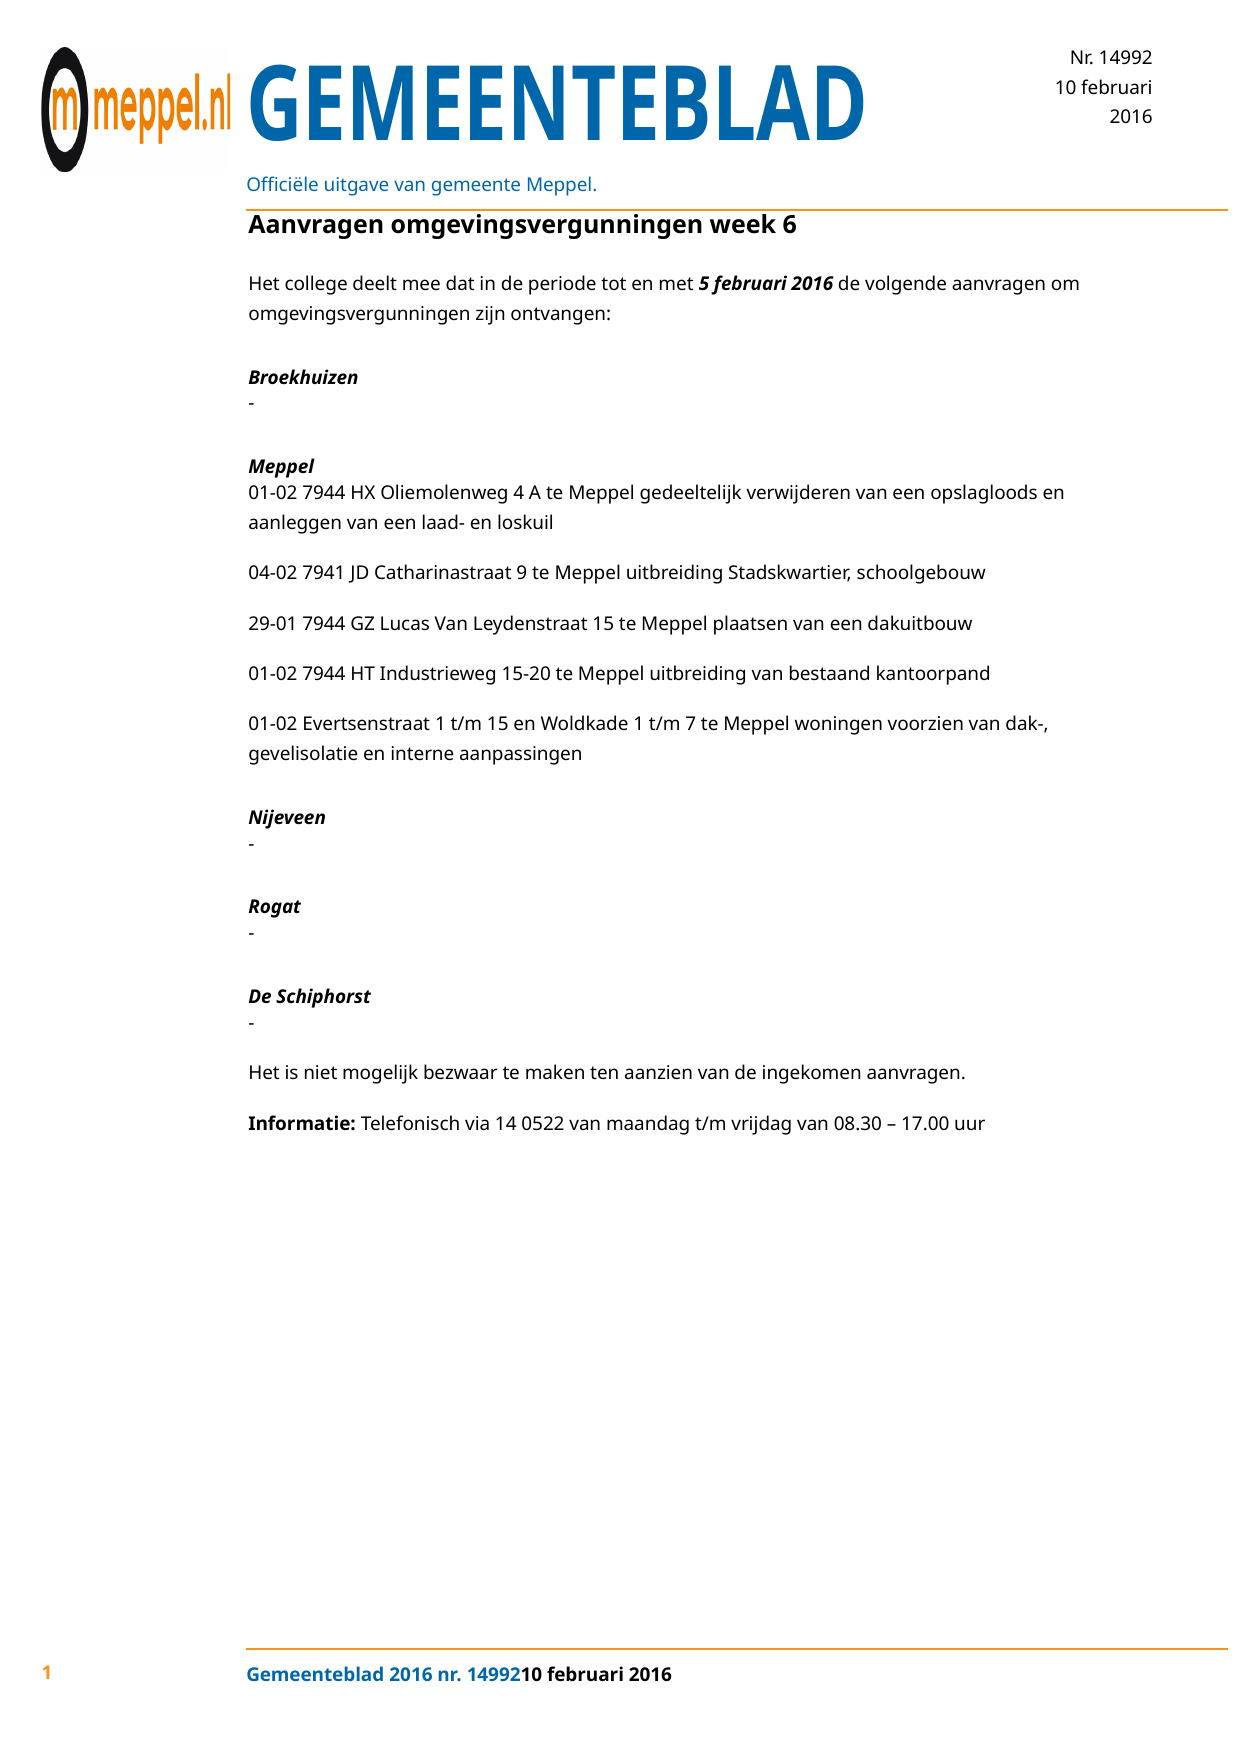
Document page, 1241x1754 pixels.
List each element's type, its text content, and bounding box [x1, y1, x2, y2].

text Het college deelt mee dat in de periode tot en met 5 februari 2016 de volgende aanvragen om omgevingsvergunningen zijn ontvangen: [248, 270, 1152, 326]
text Meppel [248, 453, 1152, 479]
text - [248, 1009, 1152, 1035]
text - [248, 389, 1152, 415]
text 29-01 7944 GZ Lucas Van Leydenstraat 15 te Meppel plaatsen van een dakuitbouw [248, 610, 1152, 635]
text Informatie: Telefonisch via 14 0522 van maandag t/m vrijdag van 08.30 – 17.00 uur [248, 1110, 1152, 1136]
text Het is niet mogelijk bezwaar te maken ten aanzien van de ingekomen aanvragen. [248, 1059, 1152, 1085]
text Broekhuizen [248, 364, 1152, 389]
text Aanvragen omgevingsvergunningen week 6 [248, 211, 1152, 241]
text 01-02 Evertsenstraat 1 t/m 15 en Woldkade 1 t/m 7 te Meppel woningen voorzien van dak-, gevelisolatie en interne aanpassingen [248, 711, 1152, 766]
text 04-02 7941 JD Catharinastraat 9 te Meppel uitbreiding Stadskwartier, schoolgebouw [248, 559, 1152, 585]
text - [248, 919, 1152, 945]
text Nijeveen [248, 804, 1152, 830]
text 01-02 7944 HT Industrieweg 15-20 te Meppel uitbreiding van bestaand kantoorpand [248, 660, 1152, 686]
text Rogat [248, 894, 1152, 919]
text - [248, 830, 1152, 856]
text De Schiphorst [248, 983, 1152, 1009]
text 01-02 7944 HX Oliemolenweg 4 A te Meppel gedeeltelijk verwijderen van een opslagloods en aanleggen van een laad- en loskuil [248, 479, 1152, 534]
picture [41, 47, 231, 172]
